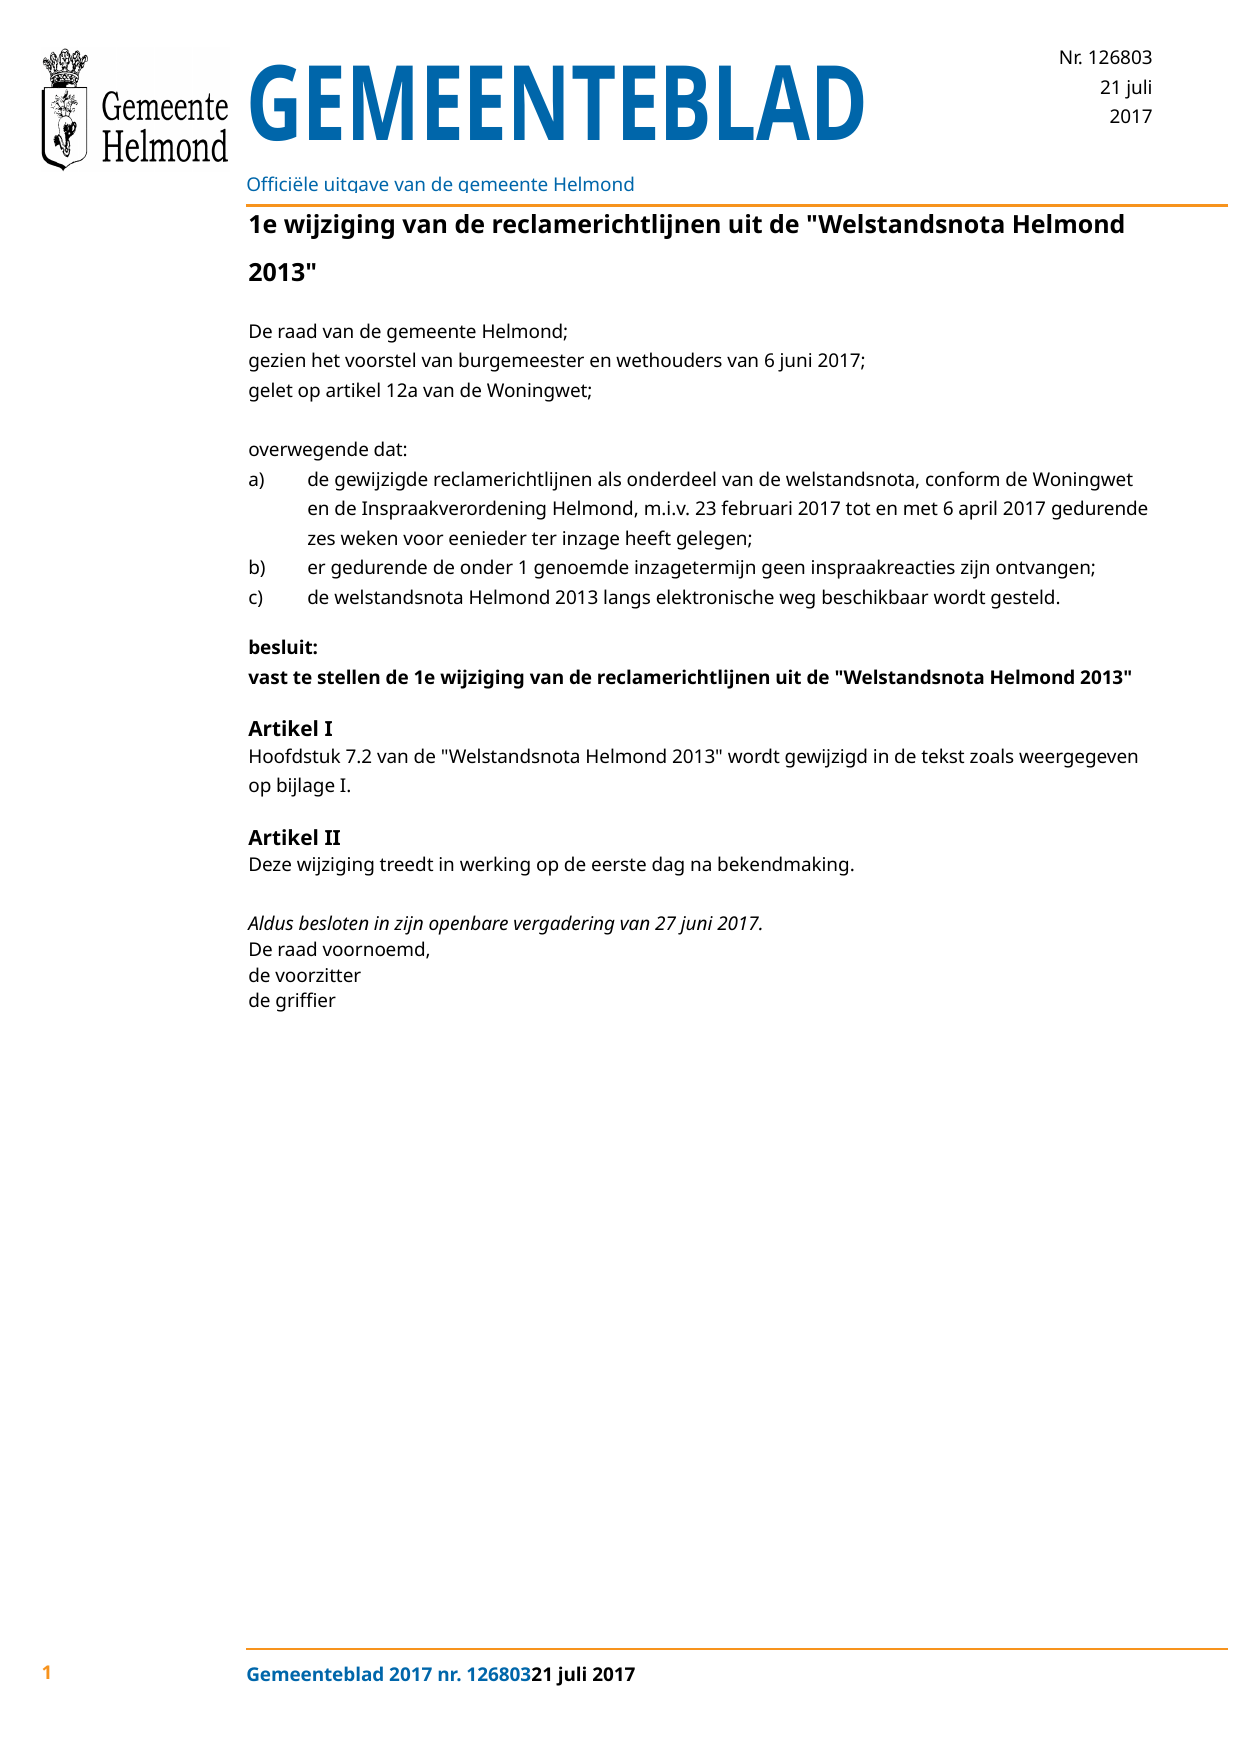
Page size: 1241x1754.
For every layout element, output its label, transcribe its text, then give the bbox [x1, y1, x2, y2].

text Aldus besloten in zijn openbare vergadering van 27 juni 2017. [248, 911, 1152, 936]
text De raad voornoemd, [248, 936, 1152, 962]
text gezien het voorstel van burgemeester en wethouders van 6 juni 2017; [248, 347, 1152, 373]
text Deze wijziging treedt in werking op de eerste dag na bekendmaking. [248, 851, 1152, 877]
text Artikel I [248, 714, 1152, 743]
text de voorzitter [248, 962, 1152, 988]
text vast te stellen de 1e wijziging van de reclamerichtlijnen uit de "Welstandsnota Helmond 2013" [248, 664, 1152, 690]
text 1e wijziging van de reclamerichtlijnen uit de "Welstandsnota Helmond 2013" [248, 207, 1152, 288]
text De raad van de gemeente Helmond; [248, 318, 1152, 344]
text overwegende dat: [248, 436, 1152, 462]
list er gedurende de onder 1 genoemde inzagetermijn geen inspraakreacties zijn ontvangen; [248, 554, 1152, 580]
text gelet op artikel 12a van de Woningwet; [248, 377, 1152, 403]
text Hoofdstuk 7.2 van de "Welstandsnota Helmond 2013" wordt gewijzigd in de tekst zoals weergegeven op bijlage I. [248, 743, 1152, 798]
list de gewijzigde reclamerichtlijnen als onderdeel van de welstandsnota, conform de Woningwet en de Inspraakverordening Helmond, m.i.v. 23 februari 2017 tot en met 6 april 2017 gedurende zes weken voor eenieder ter inzage heeft gelegen; [248, 466, 1152, 551]
text Artikel II [248, 823, 1152, 851]
picture [41, 47, 231, 172]
list de welstandsnota Helmond 2013 langs elektronische weg beschikbaar wordt gesteld. [248, 584, 1152, 610]
text de griffier [248, 988, 1152, 1013]
text besluit: [248, 634, 1152, 660]
